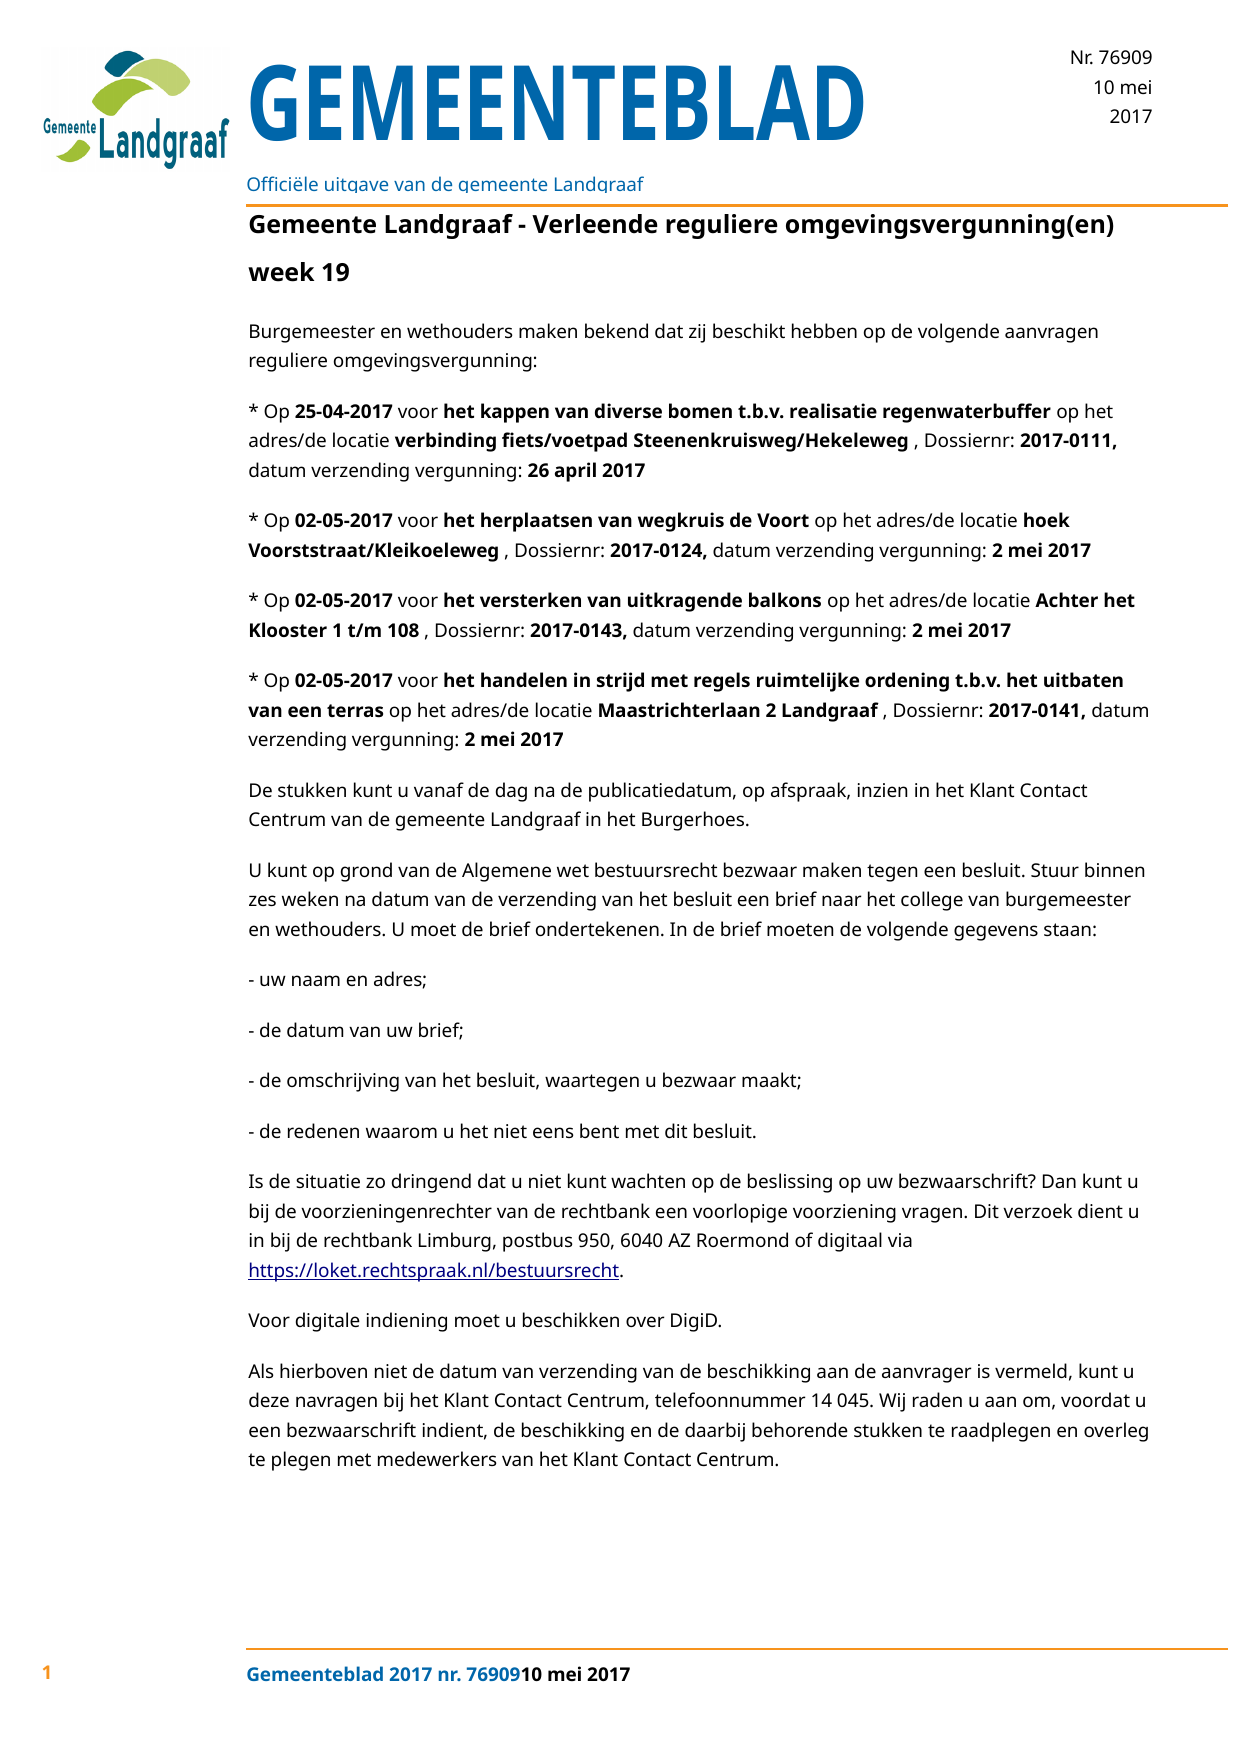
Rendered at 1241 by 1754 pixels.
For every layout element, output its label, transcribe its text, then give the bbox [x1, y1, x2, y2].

text * Op 02-05-2017 voor het herplaatsen van wegkruis de Voort op het adres/de locatie hoek Voorststraat/Kleikoeleweg , Dossiernr: 2017-0124, datum verzending vergunning: 2 mei 2017 [248, 507, 1152, 563]
text Voor digitale indiening moet u beschikken over DigiD. [248, 1307, 1152, 1333]
text Als hierboven niet de datum van verzending van de beschikking aan de aanvrager is vermeld, kunt u deze navragen bij het Klant Contact Centrum, telefoonnummer 14 045. Wij raden u aan om, voordat u een bezwaarschrift indient, de beschikking en de daarbij behorende stukken te raadplegen en overleg te plegen met medewerkers van het Klant Contact Centrum. [248, 1358, 1152, 1472]
text - uw naam en adres; [248, 967, 1152, 992]
text Is de situatie zo dringend dat u niet kunt wachten op de beslissing op uw bezwaarschrift? Dan kunt u bij de voorzieningenrechter van de rechtbank een voorlopige voorziening vragen. Dit verzoek dient u in bij de rechtbank Limburg, postbus 950, 6040 AZ Roermond of digitaal via https://loket.rechtspraak.nl/bestuursrecht. [248, 1168, 1152, 1283]
text * Op 25-04-2017 voor het kappen van diverse bomen t.b.v. realisatie regenwaterbuffer op het adres/de locatie verbinding fiets/voetpad Steenenkruisweg/Hekeleweg , Dossiernr: 2017-0111, datum verzending vergunning: 26 april 2017 [248, 398, 1152, 483]
text - de omschrijving van het besluit, waartegen u bezwaar maakt; [248, 1067, 1152, 1093]
text Burgemeester en wethouders maken bekend dat zij beschikt hebben op de volgende aanvragen reguliere omgevingsvergunning: [248, 318, 1152, 373]
text * Op 02-05-2017 voor het versterken van uitkragende balkons op het adres/de locatie Achter het Klooster 1 t/m 108 , Dossiernr: 2017-0143, datum verzending vergunning: 2 mei 2017 [248, 587, 1152, 643]
text U kunt op grond van de Algemene wet bestuursrecht bezwaar maken tegen een besluit. Stuur binnen zes weken na datum van de verzending van het besluit een brief naar het college van burgemeester en wethouders. U moet de brief ondertekenen. In de brief moeten de volgende gegevens staan: [248, 857, 1152, 942]
text De stukken kunt u vanaf de dag na de publicatiedatum, op afspraak, inzien in het Klant Contact Centrum van de gemeente Landgraaf in het Burgerhoes. [248, 777, 1152, 832]
text - de redenen waarom u het niet eens bent met dit besluit. [248, 1118, 1152, 1144]
text * Op 02-05-2017 voor het handelen in strijd met regels ruimtelijke ordening t.b.v. het uitbaten van een terras op het adres/de locatie Maastrichterlaan 2 Landgraaf , Dossiernr: 2017-0141, datum verzending vergunning: 2 mei 2017 [248, 667, 1152, 752]
text - de datum van uw brief; [248, 1017, 1152, 1043]
picture [41, 47, 231, 172]
text Gemeente Landgraaf - Verleende reguliere omgevingsvergunning(en) week 19 [248, 207, 1152, 288]
